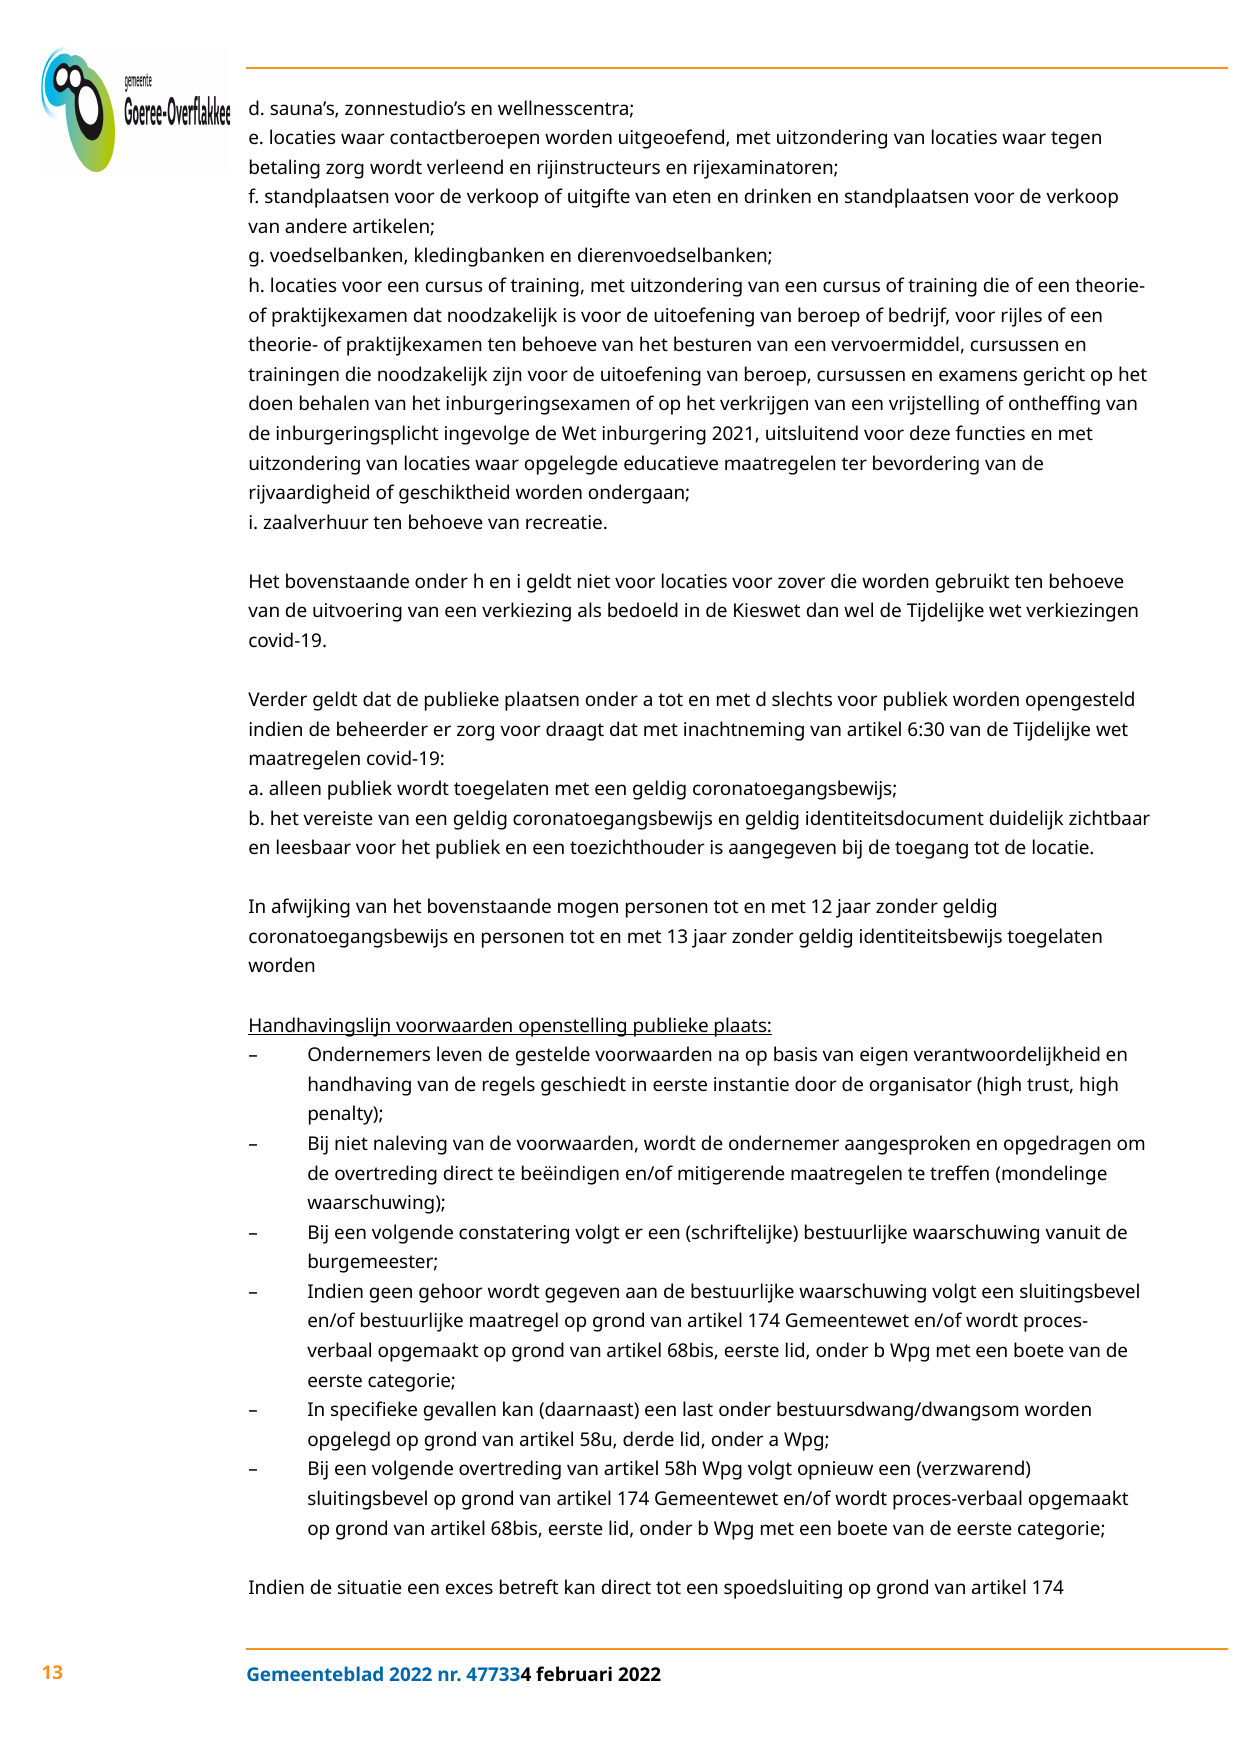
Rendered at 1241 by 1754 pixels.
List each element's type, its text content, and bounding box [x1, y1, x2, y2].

list Bij een volgende constatering volgt er een (schriftelijke) bestuurlijke waarschuwing vanuit de burgemeester; [248, 1219, 1152, 1274]
list Ondernemers leven de gestelde voorwaarden na op basis van eigen verantwoordelijkheid en handhaving van de regels geschiedt in eerste instantie door de organisator (high trust, high penalty); [248, 1041, 1152, 1126]
text In afwijking van het bovenstaande mogen personen tot en met 12 jaar zonder geldig coronatoegangsbewijs en personen tot en met 13 jaar zonder geldig identiteitsbewijs toegelaten worden [248, 893, 1152, 978]
text b. het vereiste van een geldig coronatoegangsbewijs en geldig identiteitsdocument duidelijk zichtbaar en leesbaar voor het publiek en een toezichthouder is aangegeven bij de toegang tot de locatie. [248, 805, 1152, 860]
picture [41, 47, 231, 172]
text i. zaalverhuur ten behoeve van recreatie. [248, 509, 1152, 535]
text a. alleen publiek wordt toegelaten met een geldig coronatoegangsbewijs; [248, 775, 1152, 801]
list Indien geen gehoor wordt gegeven aan de bestuurlijke waarschuwing volgt een sluitingsbevel en/of bestuurlijke maatregel op grond van artikel 174 Gemeentewet en/of wordt proces-verbaal opgemaakt op grond van artikel 68bis, eerste lid, onder b Wpg met een boete van de eerste categorie; [248, 1278, 1152, 1393]
text g. voedselbanken, kledingbanken en dierenvoedselbanken; [248, 243, 1152, 268]
text f. standplaatsen voor de verkoop of uitgifte van eten en drinken en standplaatsen voor de verkoop van andere artikelen; [248, 183, 1152, 239]
text Verder geldt dat de publieke plaatsen onder a tot en met d slechts voor publiek worden opengesteld indien de beheerder er zorg voor draagt dat met inachtneming van artikel 6:30 van de Tijdelijke wet maatregelen covid-19: [248, 686, 1152, 771]
text Indien de situatie een exces betreft kan direct tot een spoedsluiting op grond van artikel 174 [248, 1574, 1152, 1600]
list In specifieke gevallen kan (daarnaast) een last onder bestuursdwang/dwangsom worden opgelegd op grond van artikel 58u, derde lid, onder a Wpg; [248, 1396, 1152, 1452]
text Het bovenstaande onder h en i geldt niet voor locaties voor zover die worden gebruikt ten behoeve van de uitvoering van een verkiezing als bedoeld in de Kieswet dan wel de Tijdelijke wet verkiezingen covid-19. [248, 568, 1152, 653]
text d. sauna’s, zonnestudio’s en wellnesscentra; [248, 95, 1152, 121]
text h. locaties voor een cursus of training, met uitzondering van een cursus of training die of een theorie- of praktijkexamen dat noodzakelijk is voor de uitoefening van beroep of bedrijf, voor rijles of een theorie- of praktijkexamen ten behoeve van het besturen van een vervoermiddel, cursussen en trainingen die noodzakelijk zijn voor de uitoefening van beroep, cursussen en examens gericht op het doen behalen van het inburgeringsexamen of op het verkrijgen van een vrijstelling of ontheffing van de inburgeringsplicht ingevolge de Wet inburgering 2021, uitsluitend voor deze functies en met uitzondering van locaties waar opgelegde educatieve maatregelen ter bevordering van de rijvaardigheid of geschiktheid worden ondergaan; [248, 272, 1152, 505]
list Bij niet naleving van de voorwaarden, wordt de ondernemer aangesproken en opgedragen om de overtreding direct te beëindigen en/of mitigerende maatregelen te treffen (mondelinge waarschuwing); [248, 1130, 1152, 1215]
text Handhavingslijn voorwaarden openstelling publieke plaats: [248, 1012, 1152, 1038]
text e. locaties waar contactberoepen worden uitgeoefend, met uitzondering van locaties waar tegen betaling zorg wordt verleend en rijinstructeurs en rijexaminatoren; [248, 124, 1152, 180]
list Bij een volgende overtreding van artikel 58h Wpg volgt opnieuw een (verzwarend) sluitingsbevel op grond van artikel 174 Gemeentewet en/of wordt proces-verbaal opgemaakt op grond van artikel 68bis, eerste lid, onder b Wpg met een boete van de eerste categorie; [248, 1456, 1152, 1541]
